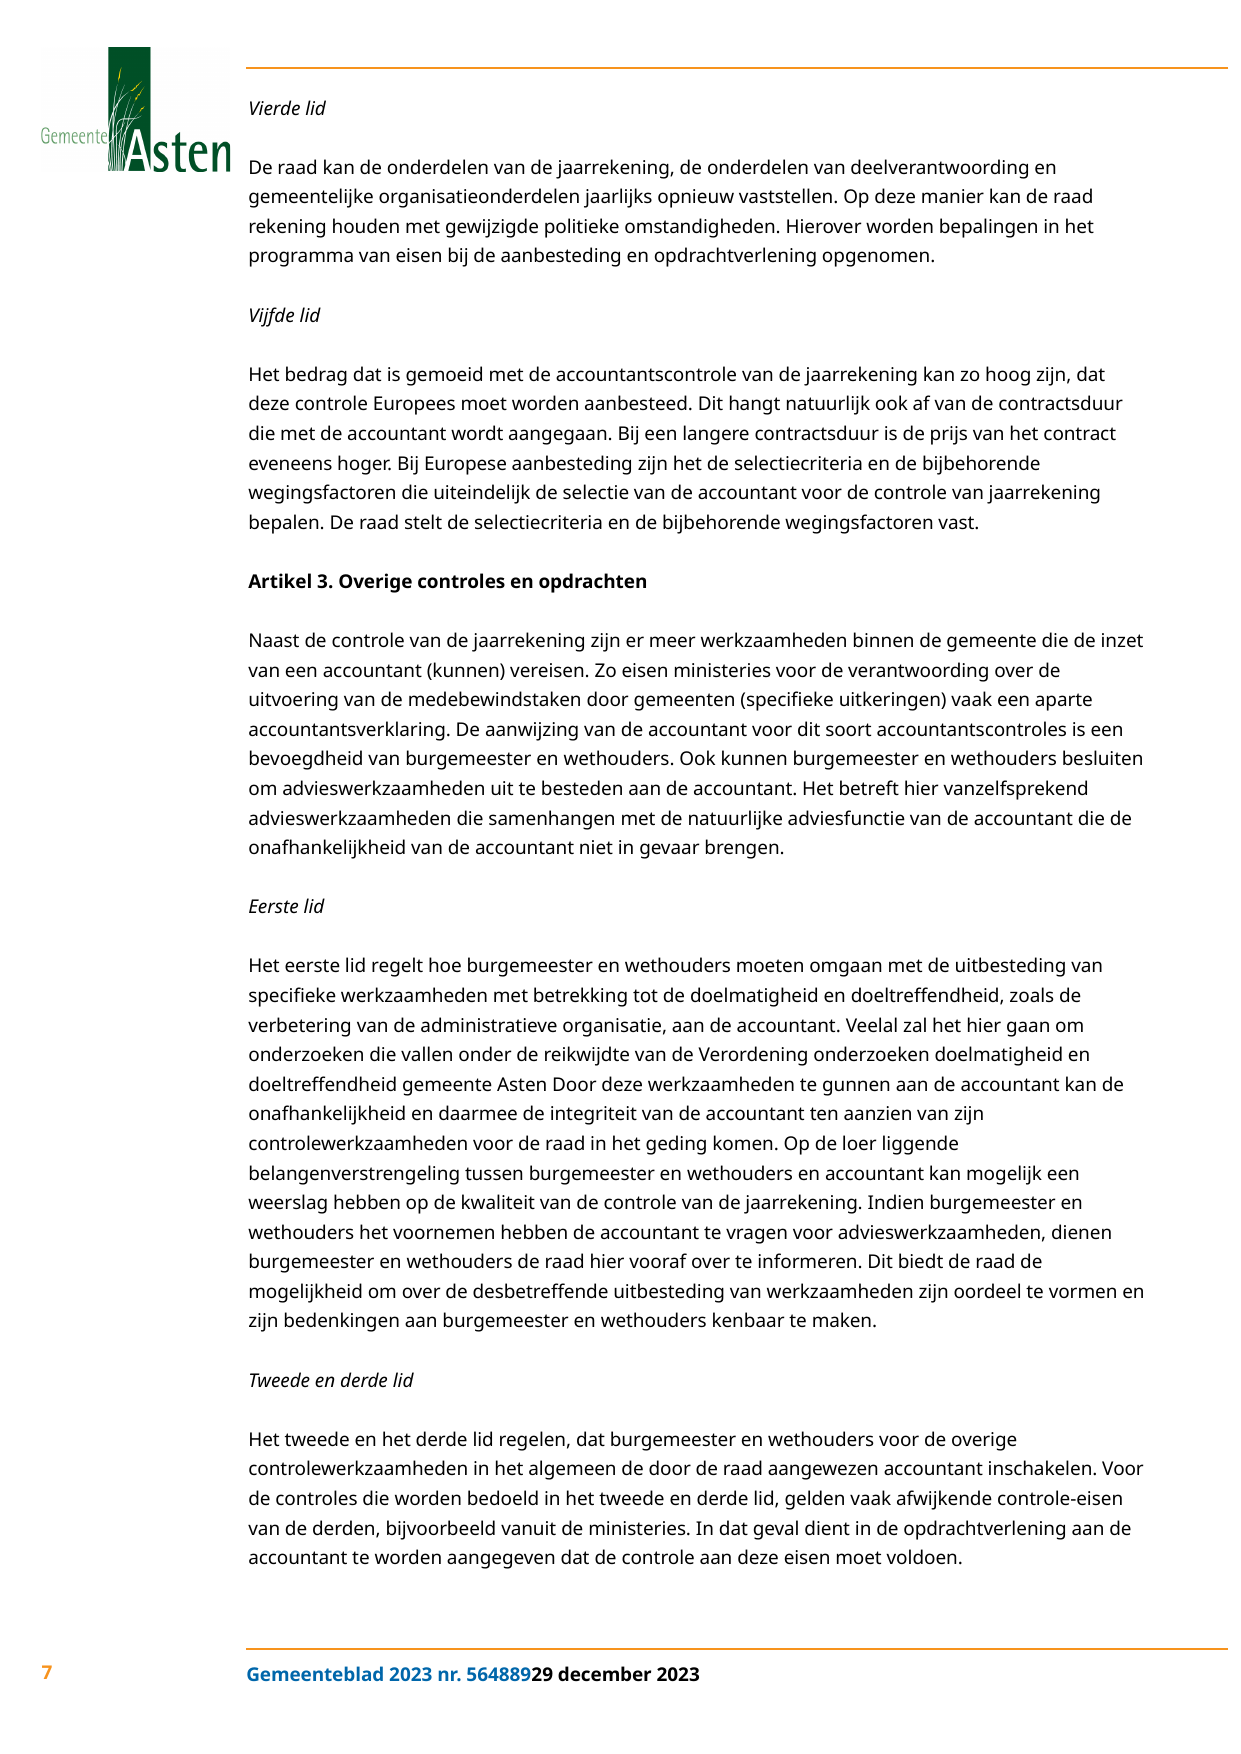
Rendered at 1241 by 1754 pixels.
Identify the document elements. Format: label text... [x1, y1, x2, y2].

text Het tweede en het derde lid regelen, dat burgemeester en wethouders voor de overige controlewerkzaamheden in het algemeen de door de raad aangewezen accountant inschakelen. Voor de controles die worden bedoeld in het tweede en derde lid, gelden vaak afwijkende controle-eisen van de derden, bijvoorbeeld vanuit de ministeries. In dat geval dient in de opdrachtverlening aan de accountant te worden aangegeven dat de controle aan deze eisen moet voldoen. [248, 1426, 1152, 1570]
text Vierde lid [248, 95, 1152, 121]
text Het bedrag dat is gemoeid met de accountantscontrole van de jaarrekening kan zo hoog zijn, dat deze controle Europees moet worden aanbesteed. Dit hangt natuurlijk ook af van de contractsduur die met de accountant wordt aangegaan. Bij een langere contractsduur is de prijs van het contract eveneens hoger. Bij Europese aanbesteding zijn het de selectiecriteria en de bijbehorende wegingsfactoren die uiteindelijk de selectie van de accountant voor de controle van jaarrekening bepalen. De raad stelt de selectiecriteria en de bijbehorende wegingsfactoren vast. [248, 361, 1152, 535]
text Tweede en derde lid [248, 1367, 1152, 1393]
text Het eerste lid regelt hoe burgemeester en wethouders moeten omgaan met de uitbesteding van specifieke werkzaamheden met betrekking tot de doelmatigheid en doeltreffendheid, zoals de verbetering van de administratieve organisatie, aan de accountant. Veelal zal het hier gaan om onderzoeken die vallen onder de reikwijdte van de Verordening onderzoeken doelmatigheid en doeltreffendheid gemeente Asten Door deze werkzaamheden te gunnen aan de accountant kan de onafhankelijkheid en daarmee de integriteit van de accountant ten aanzien van zijn controlewerkzaamheden voor de raad in het geding komen. Op de loer liggende belangenverstrengeling tussen burgemeester en wethouders en accountant kan mogelijk een weerslag hebben op de kwaliteit van de controle van de jaarrekening. Indien burgemeester en wethouders het voornemen hebben de accountant te vragen voor advieswerkzaamheden, dienen burgemeester en wethouders de raad hier vooraf over te informeren. Dit biedt de raad de mogelijkheid om over de desbetreffende uitbesteding van werkzaamheden zijn oordeel te vormen en zijn bedenkingen aan burgemeester en wethouders kenbaar te maken. [248, 953, 1152, 1333]
text Vijfde lid [248, 302, 1152, 328]
text Eerste lid [248, 893, 1152, 919]
text De raad kan de onderdelen van de jaarrekening, de onderdelen van deelverantwoording en gemeentelijke organisatieonderdelen jaarlijks opnieuw vaststellen. Op deze manier kan de raad rekening houden met gewijzigde politieke omstandigheden. Hierover worden bepalingen in het programma van eisen bij de aanbesteding en opdrachtverlening opgenomen. [248, 154, 1152, 268]
text Naast de controle van de jaarrekening zijn er meer werkzaamheden binnen de gemeente die de inzet van een accountant (kunnen) vereisen. Zo eisen ministeries voor de verantwoording over de uitvoering van de medebewindstaken door gemeenten (specifieke uitkeringen) vaak een aparte accountantsverklaring. De aanwijzing van de accountant voor dit soort accountantscontroles is een bevoegdheid van burgemeester en wethouders. Ook kunnen burgemeester en wethouders besluiten om advieswerkzaamheden uit te besteden aan de accountant. Het betreft hier vanzelfsprekend advieswerkzaamheden die samenhangen met de natuurlijke adviesfunctie van de accountant die de onafhankelijkheid van de accountant niet in gevaar brengen. [248, 627, 1152, 860]
text Artikel 3. Overige controles en opdrachten [248, 568, 1152, 594]
picture [41, 47, 231, 172]
